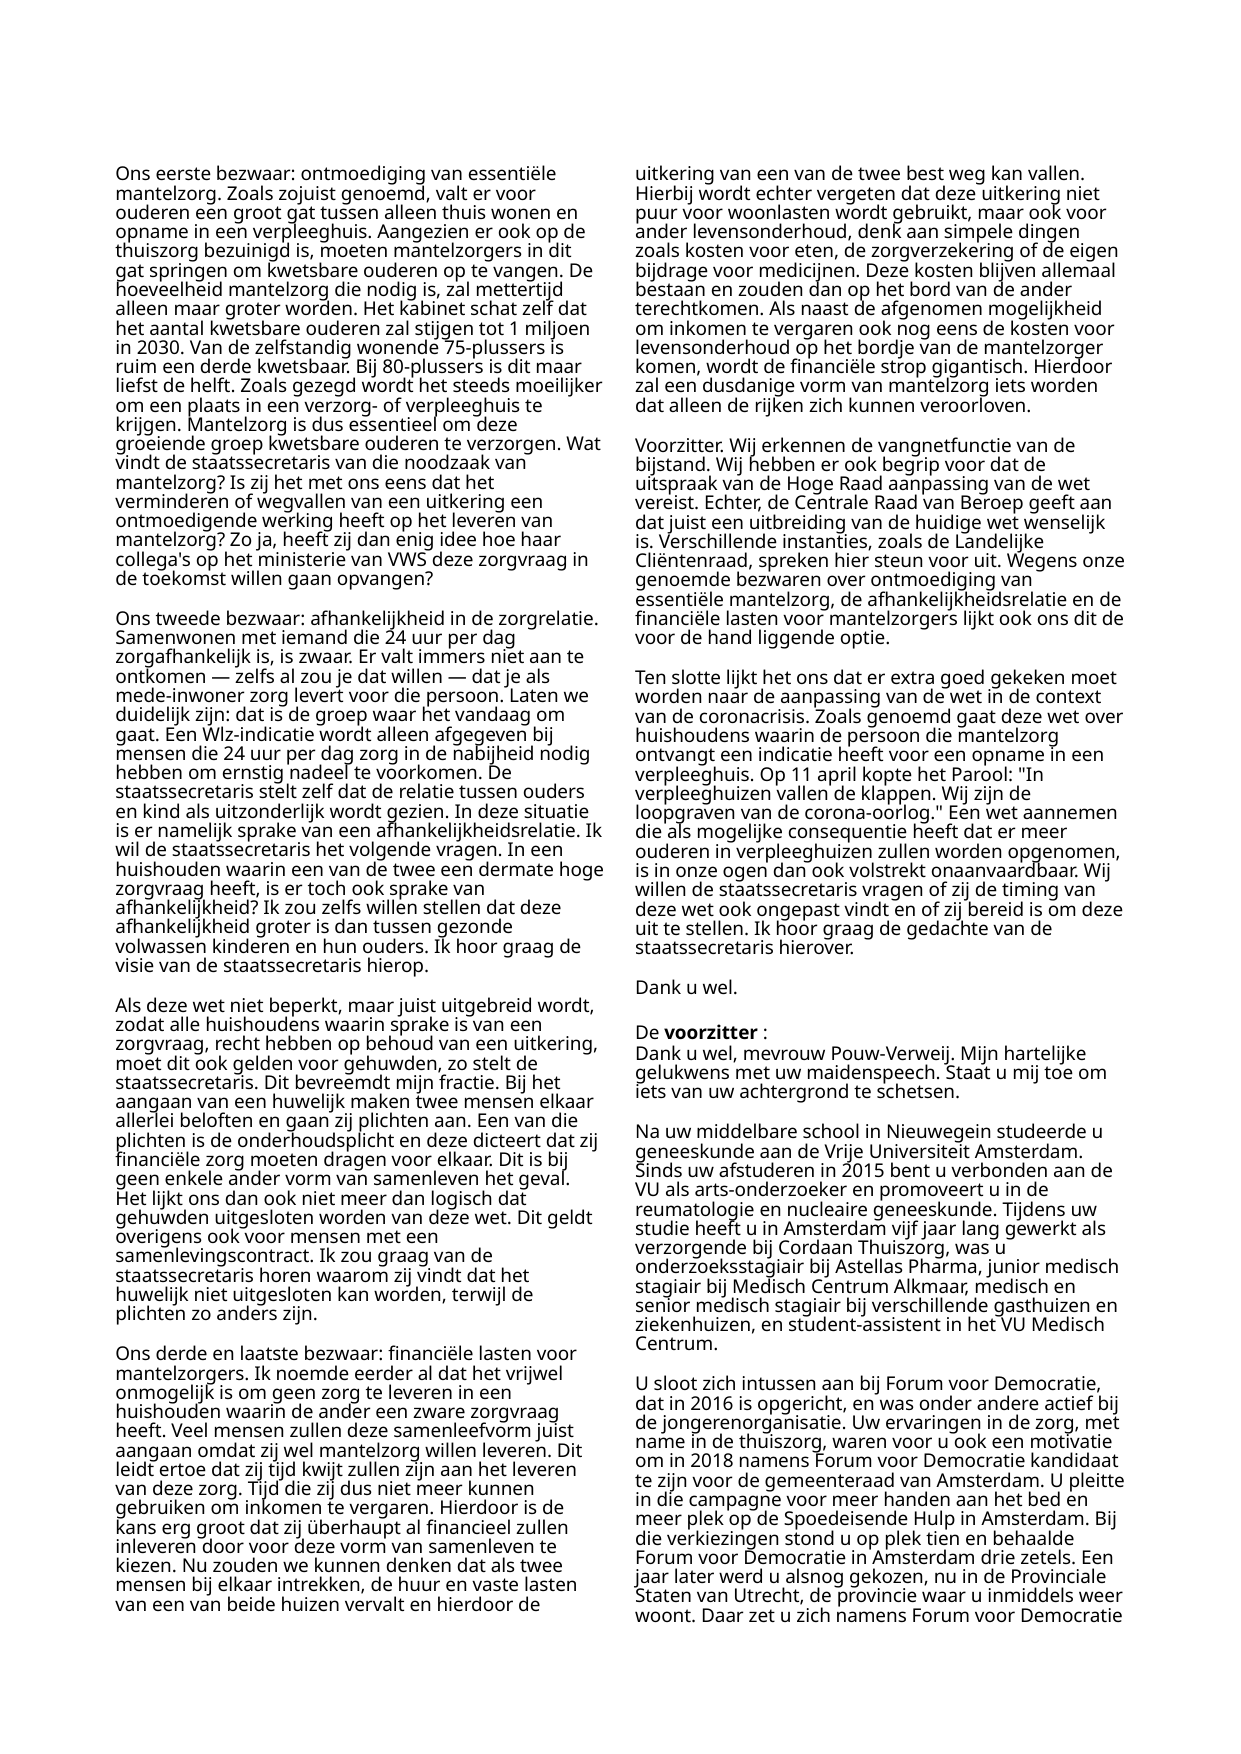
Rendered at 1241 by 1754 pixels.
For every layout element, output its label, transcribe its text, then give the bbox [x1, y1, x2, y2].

text Dank u wel, mevrouw Pouw-Verweij. Mijn hartelijke gelukwens met uw maidenspeech. Staat u mij toe om iets van uw achtergrond te schetsen. [635, 1045, 1125, 1103]
text De voorzitter : [635, 1019, 1125, 1045]
text Dank u wel. [635, 979, 1125, 998]
text uitkering van een van de twee best weg kan vallen. Hierbij wordt echter vergeten dat deze uitkering niet puur voor woonlasten wordt gebruikt, maar ook voor ander levensonderhoud, denk aan simpele dingen zoals kosten voor eten, de zorgverzekering of de eigen bijdrage voor medicijnen. Deze kosten blijven allemaal bestaan en zouden dan op het bord van de ander terechtkomen. Als naast de afgenomen mogelijkheid om inkomen te vergaren ook nog eens de kosten voor levensonderhoud op het bordje van de mantelzorger komen, wordt de financiële strop gigantisch. Hierdoor zal een dusdanige vorm van mantelzorg iets worden dat alleen de rijken zich kunnen veroorloven. [635, 165, 1125, 416]
text Ons tweede bezwaar: afhankelijkheid in de zorgrelatie. Samenwonen met iemand die 24 uur per dag zorgafhankelijk is, is zwaar. Er valt immers niet aan te ontkomen — zelfs al zou je dat willen — dat je als mede-inwoner zorg levert voor die persoon. Laten we duidelijk zijn: dat is de groep waar het vandaag om gaat. Een Wlz-indicatie wordt alleen afgegeven bij mensen die 24 uur per dag zorg in de nabijheid nodig hebben om ernstig nadeel te voorkomen. De staatssecretaris stelt zelf dat de relatie tussen ouders en kind als uitzonderlijk wordt gezien. In deze situatie is er namelijk sprake van een afhankelijkheidsrelatie. Ik wil de staatssecretaris het volgende vragen. In een huishouden waarin een van de twee een dermate hoge zorgvraag heeft, is er toch ook sprake van afhankelijkheid? Ik zou zelfs willen stellen dat deze afhankelijkheid groter is dan tussen gezonde volwassen kinderen en hun ouders. Ik hoor graag de visie van de staatssecretaris hierop. [115, 610, 605, 976]
text Voorzitter. Wij erkennen de vangnetfunctie van de bijstand. Wij hebben er ook begrip voor dat de uitspraak van de Hoge Raad aanpassing van de wet vereist. Echter, de Centrale Raad van Beroep geeft aan dat juist een uitbreiding van de huidige wet wenselijk is. Verschillende instanties, zoals de Landelijke Cliëntenraad, spreken hier steun voor uit. Wegens onze genoemde bezwaren over ontmoediging van essentiële mantelzorg, de afhankelijkheidsrelatie en de financiële lasten voor mantelzorgers lijkt ook ons dit de voor de hand liggende optie. [635, 437, 1125, 648]
text Na uw middelbare school in Nieuwegein studeerde u geneeskunde aan de Vrije Universiteit Amsterdam. Sinds uw afstuderen in 2015 bent u verbonden aan de VU als arts-onderzoeker en promoveert u in de reumatologie en nucleaire geneeskunde. Tijdens uw studie heeft u in Amsterdam vijf jaar lang gewerkt als verzorgende bij Cordaan Thuiszorg, was u onderzoeksstagiair bij Astellas Pharma, junior medisch stagiair bij Medisch Centrum Alkmaar, medisch en senior medisch stagiair bij verschillende gasthuizen en ziekenhuizen, en student-assistent in het VU Medisch Centrum. [635, 1123, 1125, 1355]
text U sloot zich intussen aan bij Forum voor Democratie, dat in 2016 is opgericht, en was onder andere actief bij de jongerenorganisatie. Uw ervaringen in de zorg, met name in de thuiszorg, waren voor u ook een motivatie om in 2018 namens Forum voor Democratie kandidaat te zijn voor de gemeenteraad van Amsterdam. U pleitte in die campagne voor meer handen aan het bed en meer plek op de Spoedeisende Hulp in Amsterdam. Bij die verkiezingen stond u op plek tien en behaalde Forum voor Democratie in Amsterdam drie zetels. Een jaar later werd u alsnog gekozen, nu in de Provinciale Staten van Utrecht, de provincie waar u inmiddels weer woont. Daar zet u zich namens Forum voor Democratie [635, 1375, 1125, 1626]
text Ons eerste bezwaar: ontmoediging van essentiële mantelzorg. Zoals zojuist genoemd, valt er voor ouderen een groot gat tussen alleen thuis wonen en opname in een verpleeghuis. Aangezien er ook op de thuiszorg bezuinigd is, moeten mantelzorgers in dit gat springen om kwetsbare ouderen op te vangen. De hoeveelheid mantelzorg die nodig is, zal mettertijd alleen maar groter worden. Het kabinet schat zelf dat het aantal kwetsbare ouderen zal stijgen tot 1 miljoen in 2030. Van de zelfstandig wonende 75-plussers is ruim een derde kwetsbaar. Bij 80-plussers is dit maar liefst de helft. Zoals gezegd wordt het steeds moeilijker om een plaats in een verzorg- of verpleeghuis te krijgen. Mantelzorg is dus essentieel om deze groeiende groep kwetsbare ouderen te verzorgen. Wat vindt de staatssecretaris van die noodzaak van mantelzorg? Is zij het met ons eens dat het verminderen of wegvallen van een uitkering een ontmoedigende werking heeft op het leveren van mantelzorg? Zo ja, heeft zij dan enig idee hoe haar collega's op het ministerie van VWS deze zorgvraag in de toekomst willen gaan opvangen? [115, 165, 605, 589]
text Ten slotte lijkt het ons dat er extra goed gekeken moet worden naar de aanpassing van de wet in de context van de coronacrisis. Zoals genoemd gaat deze wet over huishoudens waarin de persoon die mantelzorg ontvangt een indicatie heeft voor een opname in een verpleeghuis. Op 11 april kopte het Parool: "In verpleeghuizen vallen de klappen. Wij zijn de loopgraven van de corona-oorlog." Een wet aannemen die als mogelijke consequentie heeft dat er meer ouderen in verpleeghuizen zullen worden opgenomen, is in onze ogen dan ook volstrekt onaanvaardbaar. Wij willen de staatssecretaris vragen of zij de timing van deze wet ook ongepast vindt en of zij bereid is om deze uit te stellen. Ik hoor graag de gedachte van de staatssecretaris hierover. [635, 669, 1125, 958]
text Ons derde en laatste bezwaar: financiële lasten voor mantelzorgers. Ik noemde eerder al dat het vrijwel onmogelijk is om geen zorg te leveren in een huishouden waarin de ander een zware zorgvraag heeft. Veel mensen zullen deze samenleefvorm juist aangaan omdat zij wel mantelzorg willen leveren. Dit leidt ertoe dat zij tijd kwijt zullen zijn aan het leveren van deze zorg. Tijd die zij dus niet meer kunnen gebruiken om inkomen te vergaren. Hierdoor is de kans erg groot dat zij überhaupt al financieel zullen inleveren door voor deze vorm van samenleven te kiezen. Nu zouden we kunnen denken dat als twee mensen bij elkaar intrekken, de huur en vaste lasten van een van beide huizen vervalt en hierdoor de [115, 1345, 605, 1615]
text Als deze wet niet beperkt, maar juist uitgebreid wordt, zodat alle huishoudens waarin sprake is van een zorgvraag, recht hebben op behoud van een uitkering, moet dit ook gelden voor gehuwden, zo stelt de staatssecretaris. Dit bevreemdt mijn fractie. Bij het aangaan van een huwelijk maken twee mensen elkaar allerlei beloften en gaan zij plichten aan. Een van die plichten is de onderhoudsplicht en deze dicteert dat zij financiële zorg moeten dragen voor elkaar. Dit is bij geen enkele ander vorm van samenleven het geval. Het lijkt ons dan ook niet meer dan logisch dat gehuwden uitgesloten worden van deze wet. Dit geldt overigens ook voor mensen met een samenlevingscontract. Ik zou graag van de staatssecretaris horen waarom zij vindt dat het huwelijk niet uitgesloten kan worden, terwijl de plichten zo anders zijn. [115, 997, 605, 1324]
